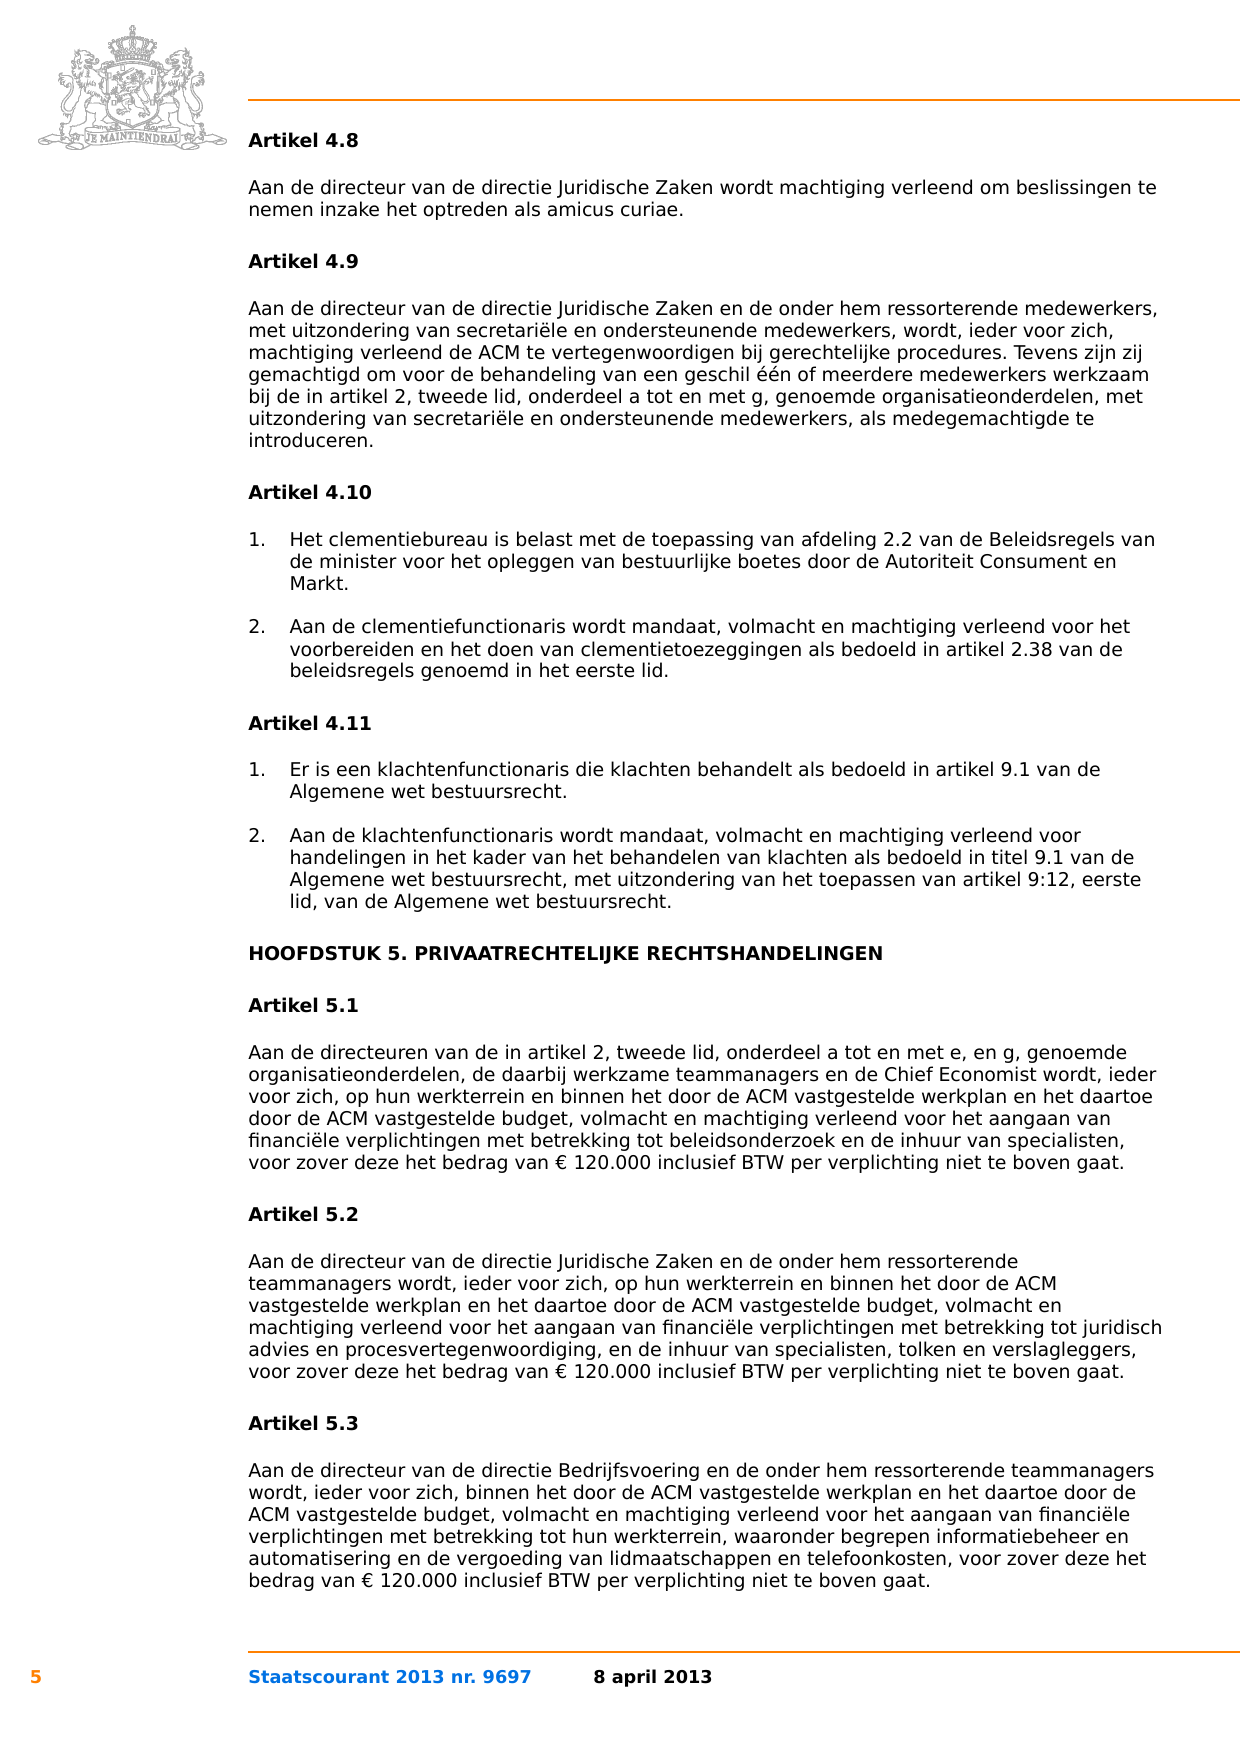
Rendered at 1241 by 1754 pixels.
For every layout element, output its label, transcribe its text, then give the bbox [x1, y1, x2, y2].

text 1. Het clementiebureau is belast met de toepassing van afdeling 2.2 van de Beleidsregels van de minister voor het opleggen van bestuurlijke boetes door de Autoriteit Consument en Markt. [248, 529, 1163, 594]
text Aan de directeur van de directie Juridische Zaken en de onder hem ressorterende teammanagers wordt, ieder voor zich, op hun werkterrein en binnen het door de ACM vastgestelde werkplan en het daartoe door de ACM vastgestelde budget, volmacht en machtiging verleend voor het aangaan van financiële verplichtingen met betrekking tot juridisch advies en procesvertegenwoordiging, en de inhuur van specialisten, tolken en verslagleggers, voor zover deze het bedrag van € 120.000 inclusief BTW per verplichting niet te boven gaat. [248, 1251, 1163, 1383]
text 1. Er is een klachtenfunctionaris die klachten behandelt als bedoeld in artikel 9.1 van de Algemene wet bestuursrecht. [248, 759, 1163, 803]
text Aan de directeur van de directie Bedrijfsvoering en de onder hem ressorterende teammanagers wordt, ieder voor zich, binnen het door de ACM vastgestelde werkplan en het daartoe door de ACM vastgestelde budget, volmacht en machtiging verleend voor het aangaan van financiële verplichtingen met betrekking tot hun werkterrein, waaronder begrepen informatiebeheer en automatisering en de vergoeding van lidmaatschappen en telefoonkosten, voor zover deze het bedrag van € 120.000 inclusief BTW per verplichting niet te boven gaat. [248, 1460, 1163, 1592]
text Aan de directeur van de directie Juridische Zaken en de onder hem ressorterende medewerkers, met uitzondering van secretariële en ondersteunende medewerkers, wordt, ieder voor zich, machtiging verleend de ACM te vertegenwoordigen bij gerechtelijke procedures. Tevens zijn zij gemachtigd om voor de behandeling van een geschil één of meerdere medewerkers werkzaam bij de in artikel 2, tweede lid, onderdeel a tot en met g, genoemde organisatieonderdelen, met uitzondering van secretariële en ondersteunende medewerkers, als medegemachtigde te introduceren. [248, 298, 1163, 452]
subtitle Artikel 4.11 [248, 712, 1163, 734]
text 2. Aan de clementiefunctionaris wordt mandaat, volmacht en machtiging verleend voor het voorbereiden en het doen van clementietoezeggingen als bedoeld in artikel 2.38 van de beleidsregels genoemd in het eerste lid. [248, 616, 1163, 682]
text 2. Aan de klachtenfunctionaris wordt mandaat, volmacht en machtiging verleend voor handelingen in het kader van het behandelen van klachten als bedoeld in titel 9.1 van de Algemene wet bestuursrecht, met uitzondering van het toepassen van artikel 9:12, eerste lid, van de Algemene wet bestuursrecht. [248, 825, 1163, 913]
subtitle Artikel 4.10 [248, 482, 1163, 504]
subtitle Artikel 4.8 [248, 130, 1163, 152]
picture [38, 25, 227, 150]
text Aan de directeuren van de in artikel 2, tweede lid, onderdeel a tot en met e, en g, genoemde organisatieonderdelen, de daarbij werkzame teammanagers en de Chief Economist wordt, ieder voor zich, op hun werkterrein en binnen het door de ACM vastgestelde werkplan en het daartoe door de ACM vastgestelde budget, volmacht en machtiging verleend voor het aangaan van financiële verplichtingen met betrekking tot beleidsonderzoek en de inhuur van specialisten, voor zover deze het bedrag van € 120.000 inclusief BTW per verplichting niet te boven gaat. [248, 1042, 1163, 1174]
subtitle HOOFDSTUK 5. PRIVAATRECHTELIJKE RECHTSHANDELINGEN [248, 943, 1163, 965]
subtitle Artikel 5.3 [248, 1413, 1163, 1435]
subtitle Artikel 5.2 [248, 1204, 1163, 1226]
subtitle Artikel 4.9 [248, 251, 1163, 273]
text Aan de directeur van de directie Juridische Zaken wordt machtiging verleend om beslissingen te nemen inzake het optreden als amicus curiae. [248, 177, 1163, 221]
subtitle Artikel 5.1 [248, 995, 1163, 1017]
